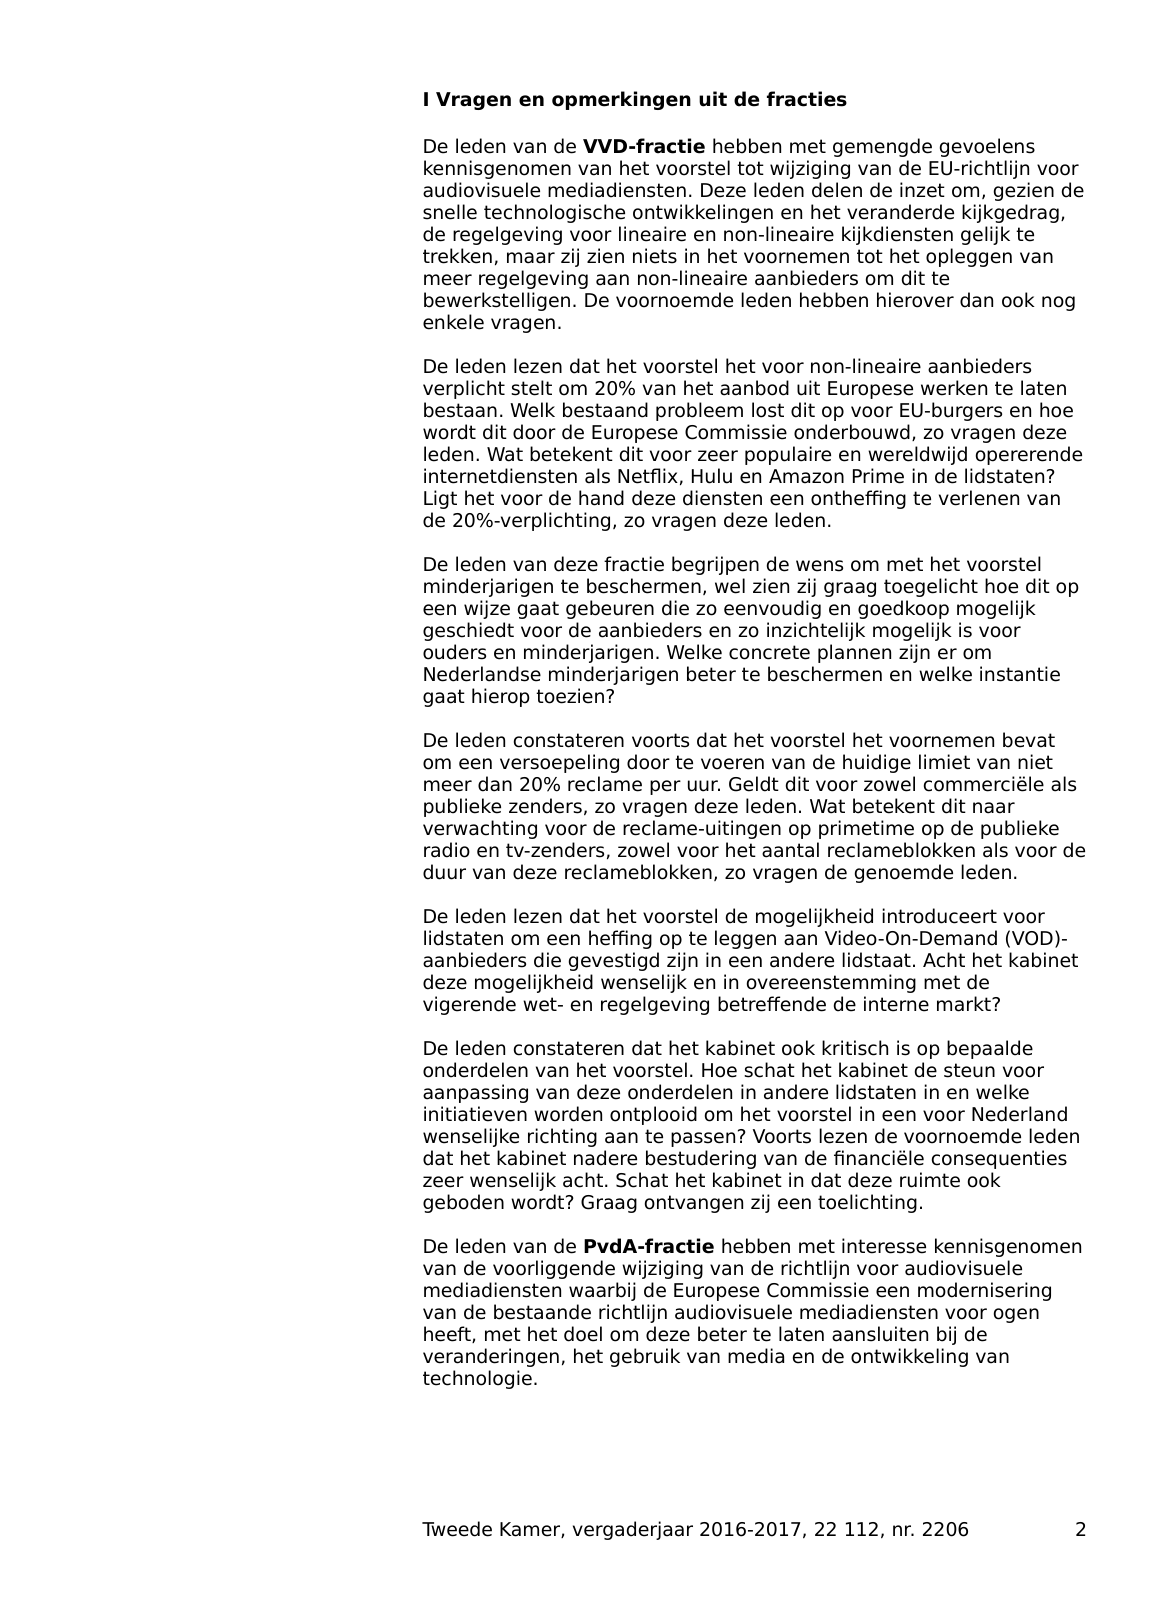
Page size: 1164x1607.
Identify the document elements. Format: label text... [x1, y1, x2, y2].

text De leden van de PvdA-fractie hebben met interesse kennisgenomen van de voorliggende wijziging van de richtlijn voor audiovisuele mediadiensten waarbij de Europese Commissie een modernisering van de bestaande richtlijn audiovisuele mediadiensten voor ogen heeft, met het doel om deze beter te laten aansluiten bij de veranderingen, het gebruik van media en de ontwikkeling van technologie. [422, 1236, 1087, 1390]
text De leden lezen dat het voorstel de mogelijkheid introduceert voor lidstaten om een heffing op te leggen aan Video-On-Demand (VOD)-aanbieders die gevestigd zijn in een andere lidstaat. Acht het kabinet deze mogelijkheid wenselijk en in overeenstemming met de vigerende wet- en regelgeving betreffende de interne markt? [422, 906, 1087, 1016]
text De leden constateren dat het kabinet ook kritisch is op bepaalde onderdelen van het voorstel. Hoe schat het kabinet de steun voor aanpassing van deze onderdelen in andere lidstaten in en welke initiatieven worden ontplooid om het voorstel in een voor Nederland wenselijke richting aan te passen? Voorts lezen de voornoemde leden dat het kabinet nadere bestudering van de financiële consequenties zeer wenselijk acht. Schat het kabinet in dat deze ruimte ook geboden wordt? Graag ontvangen zij een toelichting. [422, 1038, 1087, 1214]
text De leden constateren voorts dat het voorstel het voornemen bevat om een versoepeling door te voeren van de huidige limiet van niet meer dan 20% reclame per uur. Geldt dit voor zowel commerciële als publieke zenders, zo vragen deze leden. Wat betekent dit naar verwachting voor de reclame-uitingen op primetime op de publieke radio en tv-zenders, zowel voor het aantal reclameblokken als voor de duur van deze reclameblokken, zo vragen de genoemde leden. [422, 730, 1087, 884]
subtitle I Vragen en opmerkingen uit de fracties [422, 89, 1087, 111]
text De leden van de VVD-fractie hebben met gemengde gevoelens kennisgenomen van het voorstel tot wijziging van de EU-richtlijn voor audiovisuele mediadiensten. Deze leden delen de inzet om, gezien de snelle technologische ontwikkelingen en het veranderde kijkgedrag, de regelgeving voor lineaire en non-lineaire kijkdiensten gelijk te trekken, maar zij zien niets in het voornemen tot het opleggen van meer regelgeving aan non-lineaire aanbieders om dit te bewerkstelligen. De voornoemde leden hebben hierover dan ook nog enkele vragen. [422, 136, 1087, 334]
text De leden van deze fractie begrijpen de wens om met het voorstel minderjarigen te beschermen, wel zien zij graag toegelicht hoe dit op een wijze gaat gebeuren die zo eenvoudig en goedkoop mogelijk geschiedt voor de aanbieders en zo inzichtelijk mogelijk is voor ouders en minderjarigen. Welke concrete plannen zijn er om Nederlandse minderjarigen beter te beschermen en welke instantie gaat hierop toezien? [422, 554, 1087, 708]
text De leden lezen dat het voorstel het voor non-lineaire aanbieders verplicht stelt om 20% van het aanbod uit Europese werken te laten bestaan. Welk bestaand probleem lost dit op voor EU-burgers en hoe wordt dit door de Europese Commissie onderbouwd, zo vragen deze leden. Wat betekent dit voor zeer populaire en wereldwijd opererende internetdiensten als Netflix, Hulu en Amazon Prime in de lidstaten? Ligt het voor de hand deze diensten een ontheffing te verlenen van de 20%-verplichting, zo vragen deze leden. [422, 356, 1087, 532]
